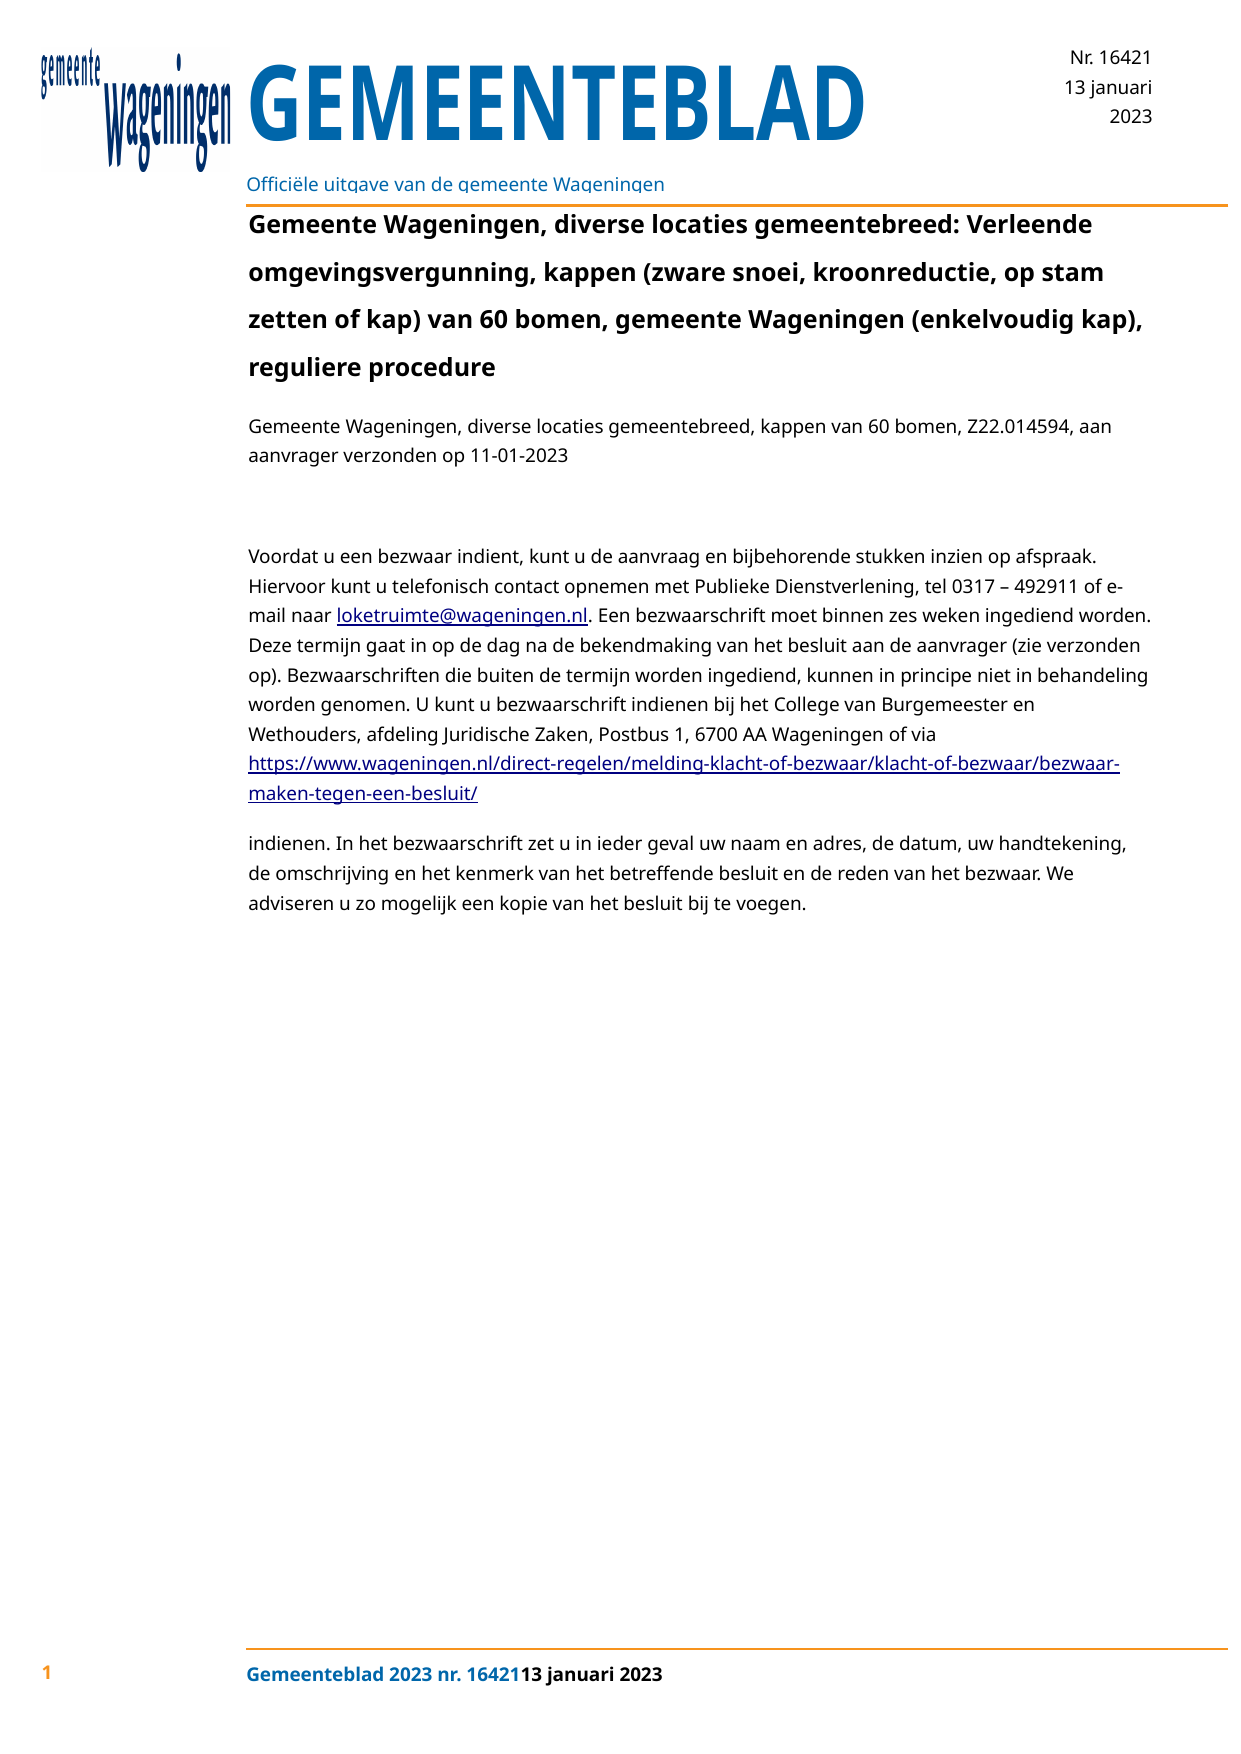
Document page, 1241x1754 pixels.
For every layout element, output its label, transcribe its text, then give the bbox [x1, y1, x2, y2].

picture [41, 47, 231, 172]
text Gemeente Wageningen, diverse locaties gemeentebreed, kappen van 60 bomen, Z22.014594, aan aanvrager verzonden op 11-01-2023 [248, 413, 1152, 468]
text Gemeente Wageningen, diverse locaties gemeentebreed: Verleende omgevingsvergunning, kappen (zware snoei, kroonreductie, op stam zetten of kap) van 60 bomen, gemeente Wageningen (enkelvoudig kap), reguliere procedure [248, 207, 1152, 384]
text indienen. In het bezwaarschrift zet u in ieder geval uw naam en adres, de datum, uw handtekening, de omschrijving en het kenmerk van het betreffende besluit en de reden van het bezwaar. We adviseren u zo mogelijk een kopie van het besluit bij te voegen. [248, 831, 1152, 916]
text Voordat u een bezwaar indient, kunt u de aanvraag en bijbehorende stukken inzien op afspraak. Hiervoor kunt u telefonisch contact opnemen met Publieke Dienstverlening, tel 0317 – 492911 of e-mail naar loketruimte@wageningen.nl. Een bezwaarschrift moet binnen zes weken ingediend worden. Deze termijn gaat in op de dag na de bekendmaking van het besluit aan de aanvrager (zie verzonden op). Bezwaarschriften die buiten de termijn worden ingediend, kunnen in principe niet in behandeling worden genomen. U kunt u bezwaarschrift indienen bij het College van Burgemeester en Wethouders, afdeling Juridische Zaken, Postbus 1, 6700 AA Wageningen of via https://www.wageningen.nl/direct-regelen/melding-klacht-of-bezwaar/klacht-of-bezwaar/bezwaar-maken-tegen-een-besluit/ [248, 543, 1152, 806]
